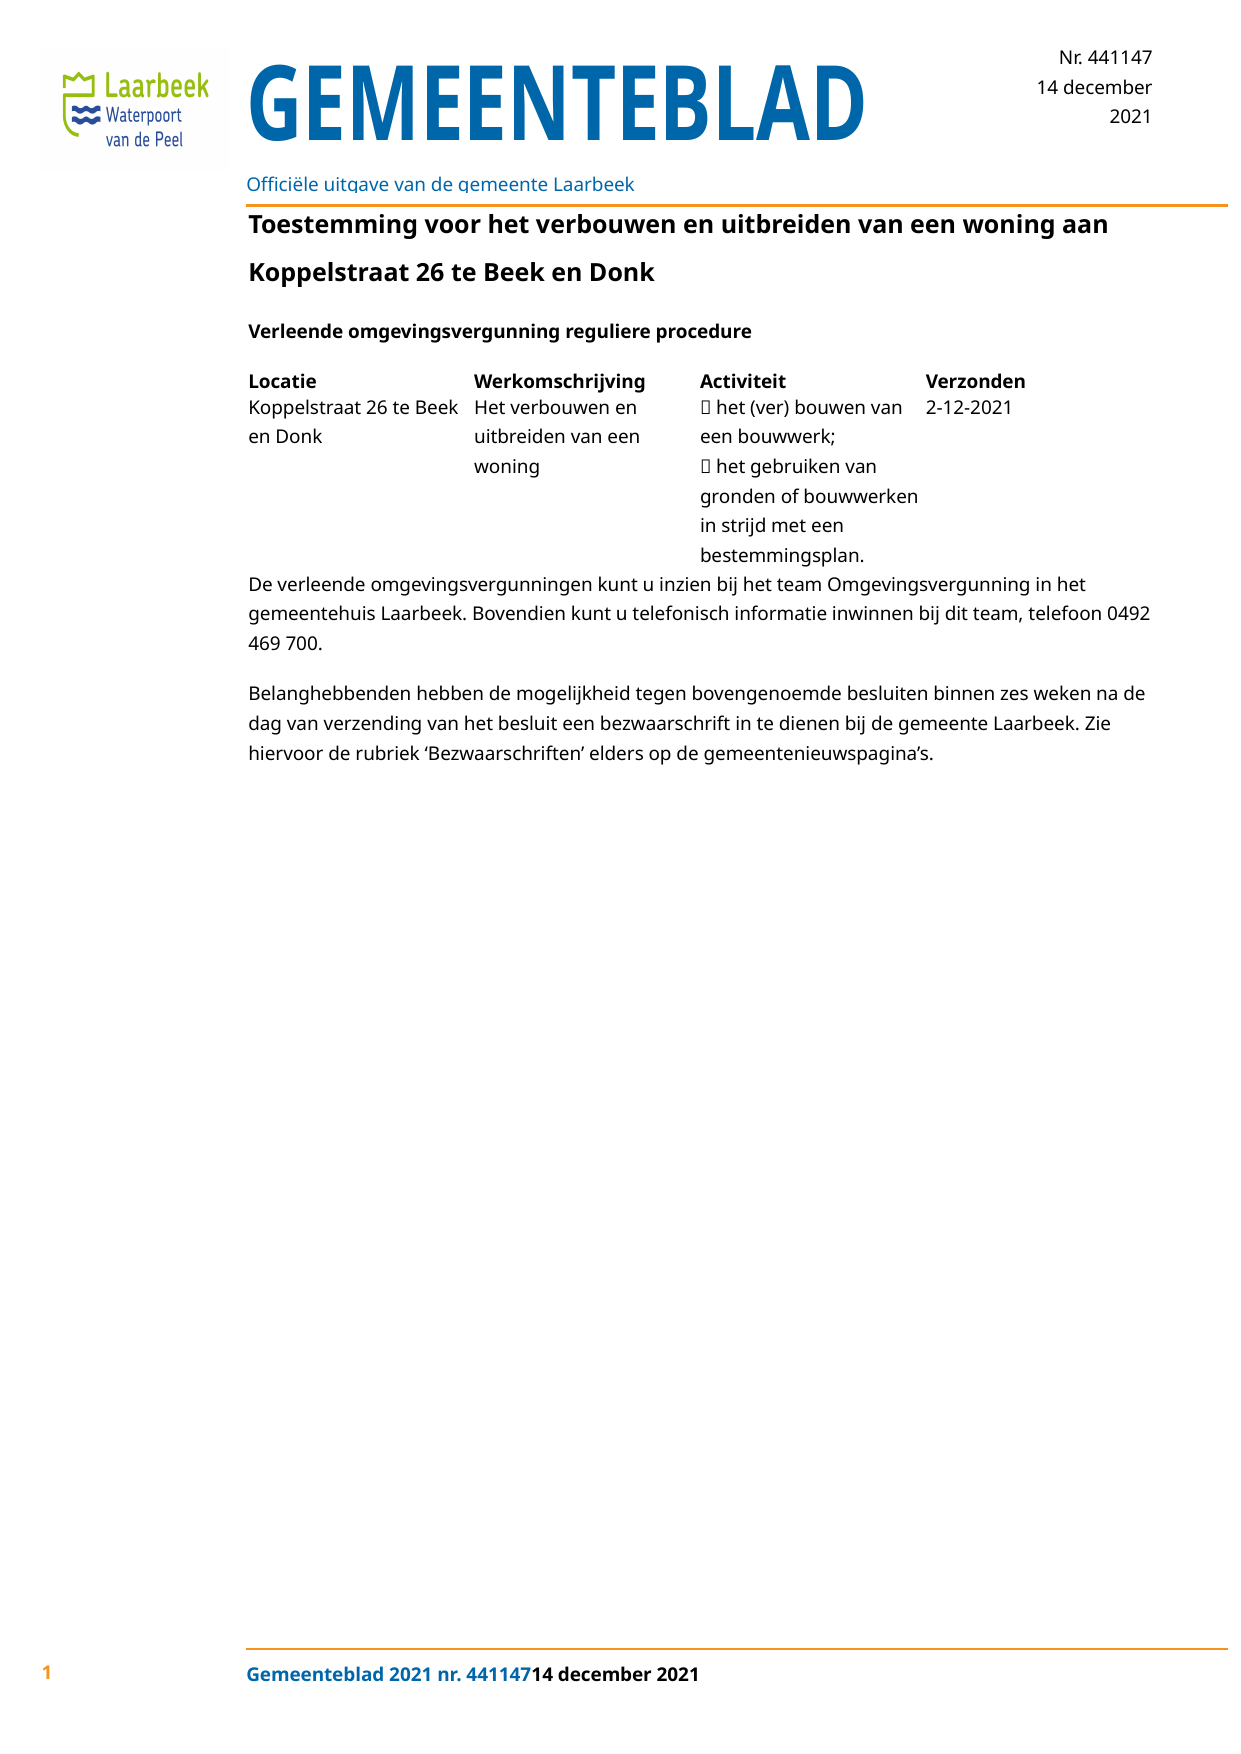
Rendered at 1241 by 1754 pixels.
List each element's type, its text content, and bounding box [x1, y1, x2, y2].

table_header Werkomschrijving [474, 369, 700, 394]
table_cell Koppelstraat 26 te Beek en Donk [248, 394, 474, 568]
table_header Activiteit [700, 369, 926, 394]
table_header Verzonden [926, 369, 1152, 394]
text Toestemming voor het verbouwen en uitbreiden van een woning aan Koppelstraat 26 te Beek en Donk [248, 207, 1152, 288]
table_cell  het (ver) bouwen van een bouwwerk;  het gebruiken van gronden of bouwwerken in strijd met een bestemmingsplan. [700, 394, 926, 568]
picture [41, 47, 231, 172]
table_cell Het verbouwen en uitbreiden van een woning [474, 394, 700, 568]
table_cell 2-12-2021 [926, 394, 1152, 568]
table_header Locatie [248, 369, 474, 394]
text Belanghebbenden hebben de mogelijkheid tegen bovengenoemde besluiten binnen zes weken na de dag van verzending van het besluit een bezwaarschrift in te dienen bij de gemeente Laarbeek. Zie hiervoor de rubriek ‘Bezwaarschriften’ elders op de gemeentenieuwspagina’s. [248, 681, 1152, 766]
text De verleende omgevingsvergunningen kunt u inzien bij het team Omgevingsvergunning in het gemeentehuis Laarbeek. Bovendien kunt u telefonisch informatie inwinnen bij dit team, telefoon 0492 469 700. [248, 571, 1152, 656]
text Verleende omgevingsvergunning reguliere procedure [248, 318, 1152, 344]
